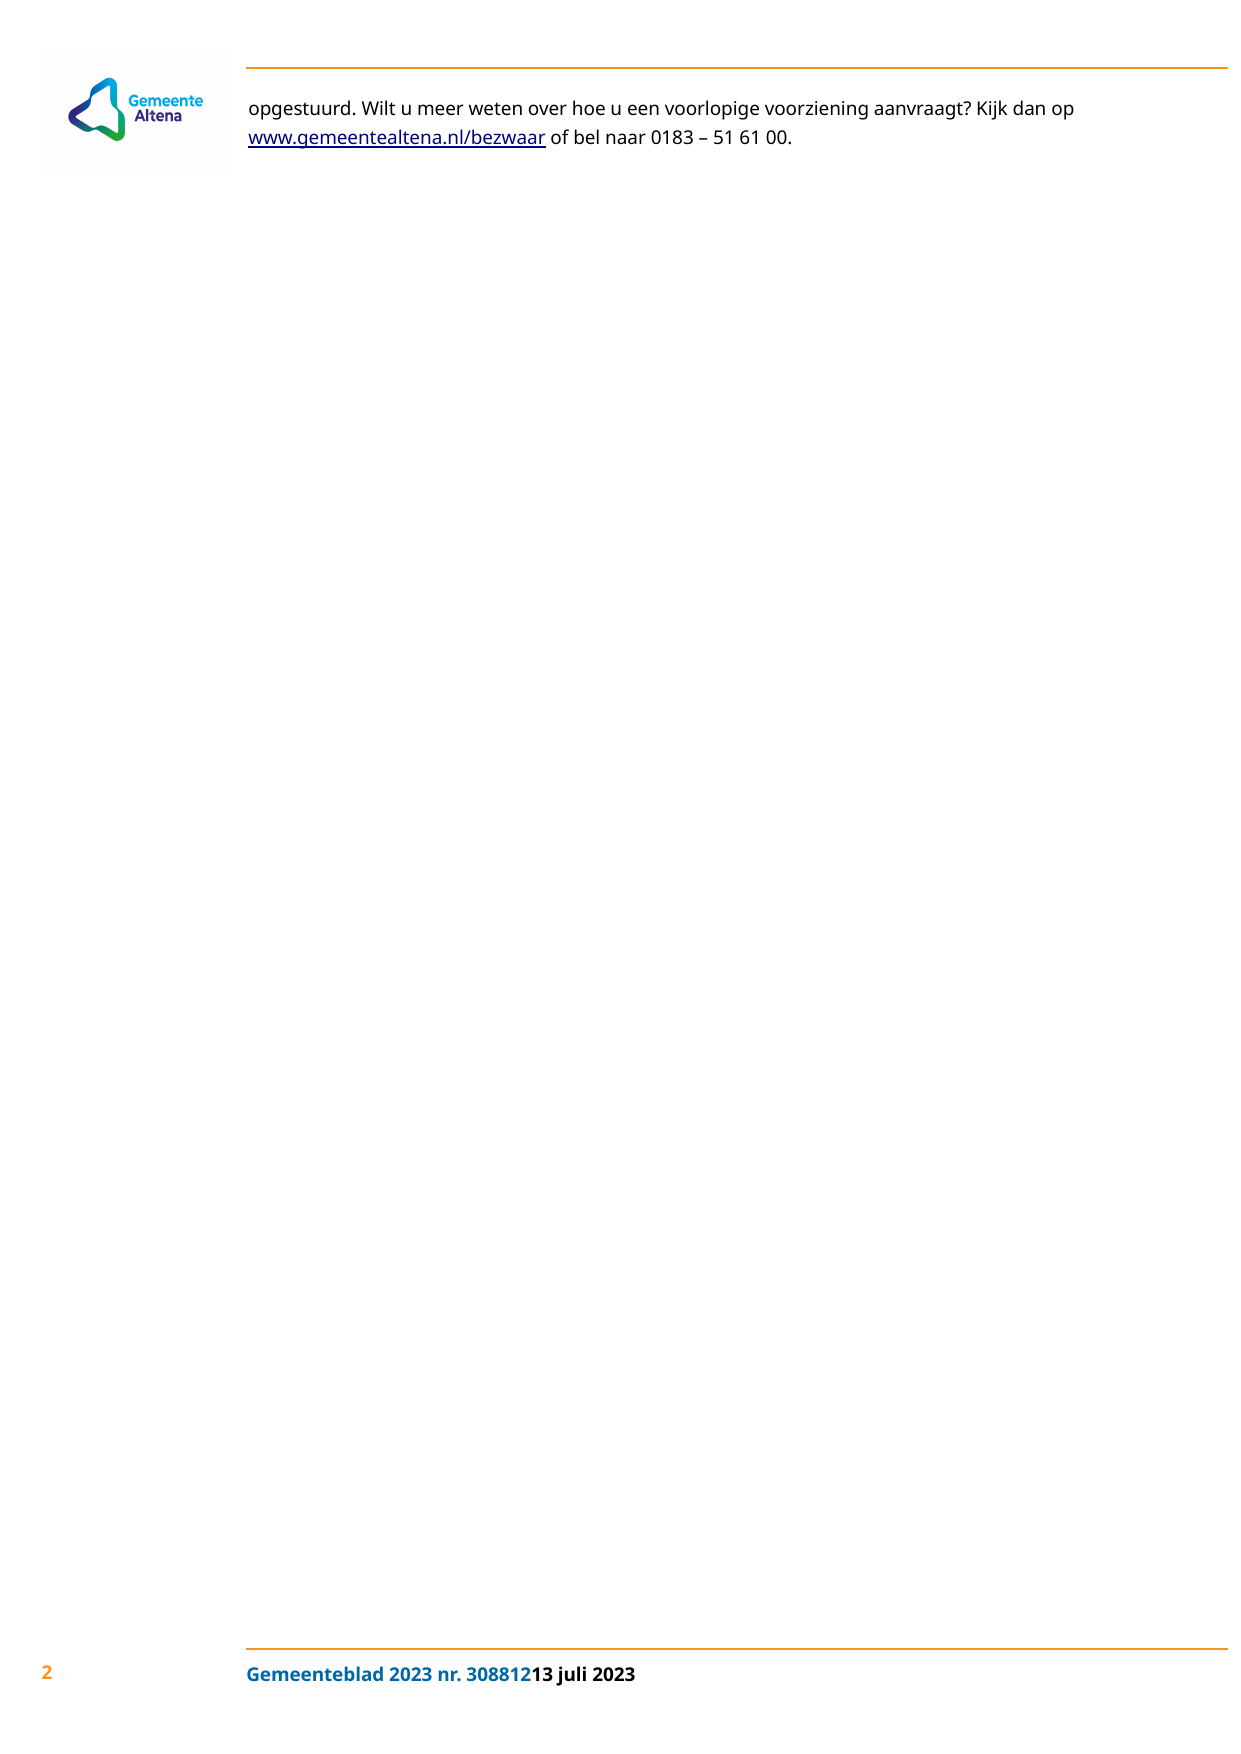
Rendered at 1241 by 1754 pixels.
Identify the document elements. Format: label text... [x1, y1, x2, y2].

text opgestuurd. Wilt u meer weten over hoe u een voorlopige voorziening aanvraagt? Kijk dan op www.gemeentealtena.nl/bezwaar of bel naar 0183 – 51 61 00. [248, 95, 1152, 150]
picture [41, 47, 231, 172]
